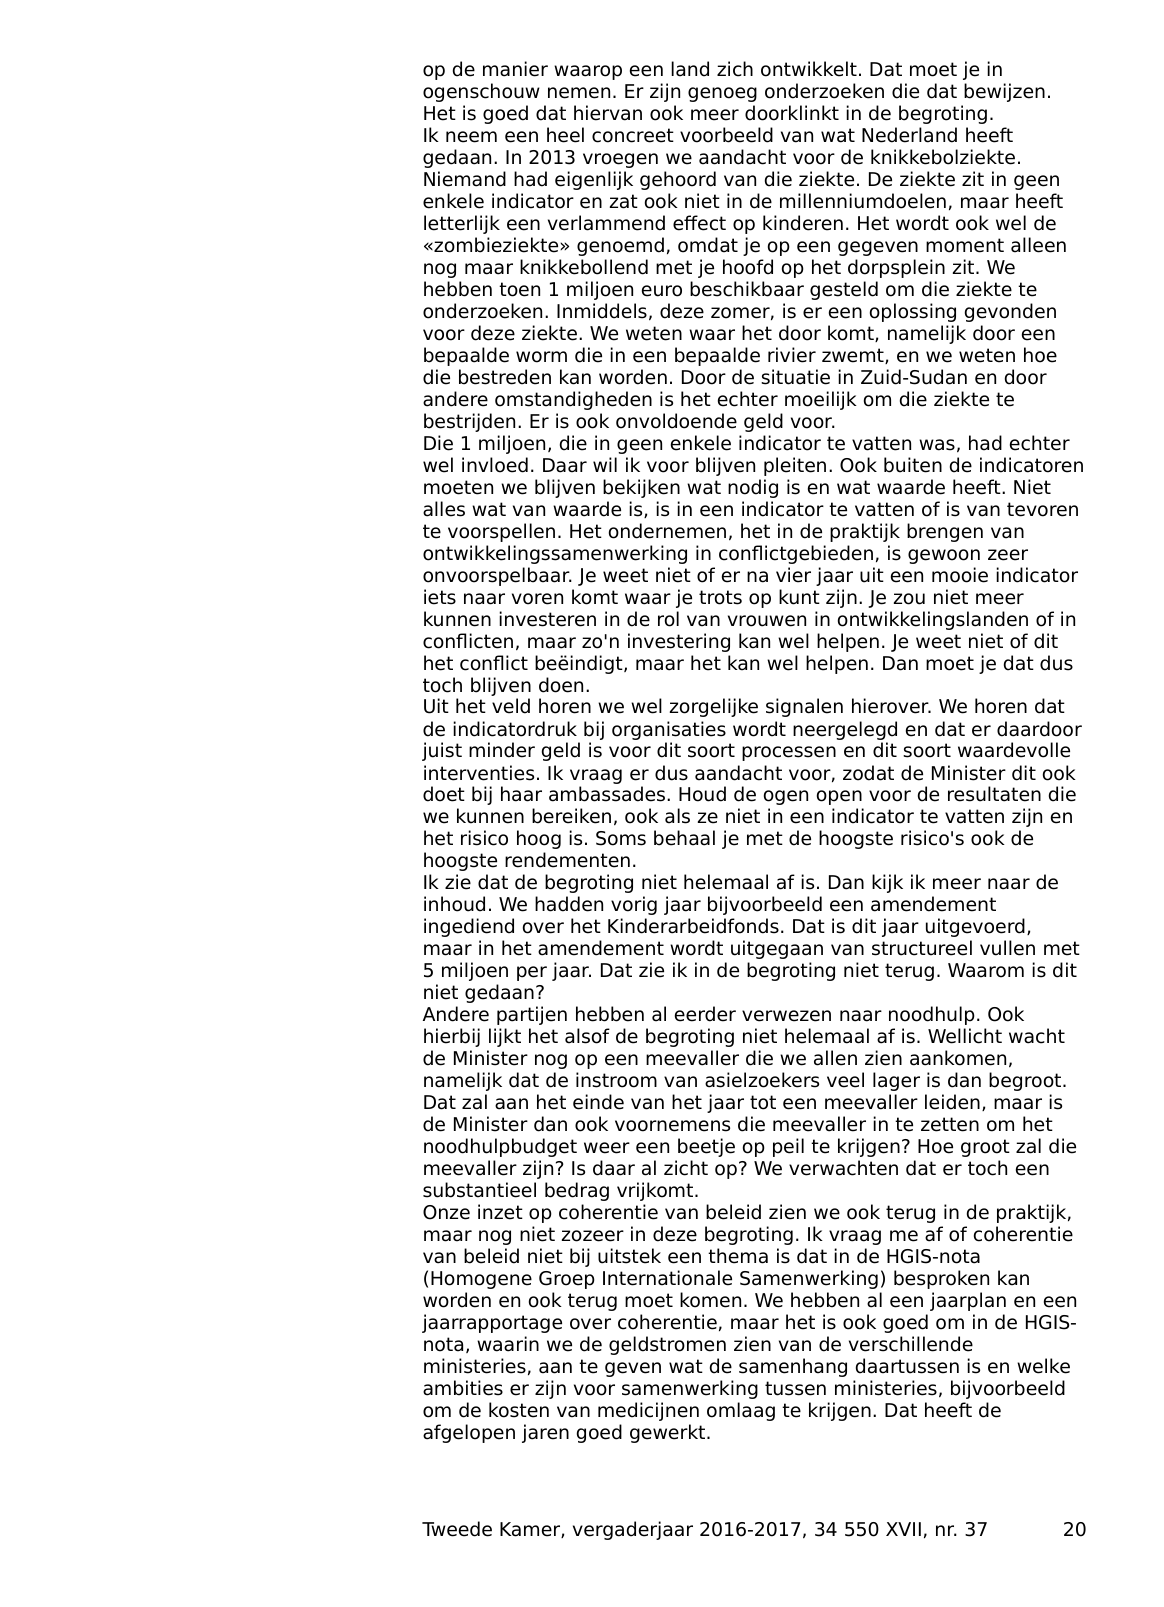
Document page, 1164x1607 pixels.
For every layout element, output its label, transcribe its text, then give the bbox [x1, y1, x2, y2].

text Ik neem een heel concreet voorbeeld van wat Nederland heeft gedaan. In 2013 vroegen we aandacht voor de knikkebolziekte. Niemand had eigenlijk gehoord van die ziekte. De ziekte zit in geen enkele indicator en zat ook niet in de millenniumdoelen, maar heeft letterlijk een verlammend effect op kinderen. Het wordt ook wel de «zombieziekte» genoemd, omdat je op een gegeven moment alleen nog maar knikkebollend met je hoofd op het dorpsplein zit. We hebben toen 1 miljoen euro beschikbaar gesteld om die ziekte te onderzoeken. Inmiddels, deze zomer, is er een oplossing gevonden voor deze ziekte. We weten waar het door komt, namelijk door een bepaalde worm die in een bepaalde rivier zwemt, en we weten hoe die bestreden kan worden. Door de situatie in Zuid-Sudan en door andere omstandigheden is het echter moeilijk om die ziekte te bestrijden. Er is ook onvoldoende geld voor. [422, 125, 1087, 433]
text Uit het veld horen we wel zorgelijke signalen hierover. We horen dat de indicatordruk bij organisaties wordt neergelegd en dat er daardoor juist minder geld is voor dit soort processen en dit soort waardevolle interventies. Ik vraag er dus aandacht voor, zodat de Minister dit ook doet bij haar ambassades. Houd de ogen open voor de resultaten die we kunnen bereiken, ook als ze niet in een indicator te vatten zijn en het risico hoog is. Soms behaal je met de hoogste risico's ook de hoogste rendementen. [422, 696, 1087, 872]
text Ik zie dat de begroting niet helemaal af is. Dan kijk ik meer naar de inhoud. We hadden vorig jaar bijvoorbeeld een amendement ingediend over het Kinderarbeidfonds. Dat is dit jaar uitgevoerd, maar in het amendement wordt uitgegaan van structureel vullen met 5 miljoen per jaar. Dat zie ik in de begroting niet terug. Waarom is dit niet gedaan? [422, 872, 1087, 1004]
text Die 1 miljoen, die in geen enkele indicator te vatten was, had echter wel invloed. Daar wil ik voor blijven pleiten. Ook buiten de indicatoren moeten we blijven bekijken wat nodig is en wat waarde heeft. Niet alles wat van waarde is, is in een indicator te vatten of is van tevoren te voorspellen. Het ondernemen, het in de praktijk brengen van ontwikkelingssamenwerking in conflictgebieden, is gewoon zeer onvoorspelbaar. Je weet niet of er na vier jaar uit een mooie indicator iets naar voren komt waar je trots op kunt zijn. Je zou niet meer kunnen investeren in de rol van vrouwen in ontwikkelingslanden of in conflicten, maar zo'n investering kan wel helpen. Je weet niet of dit het conflict beëindigt, maar het kan wel helpen. Dan moet je dat dus toch blijven doen. [422, 433, 1087, 696]
text op de manier waarop een land zich ontwikkelt. Dat moet je in ogenschouw nemen. Er zijn genoeg onderzoeken die dat bewijzen. Het is goed dat hiervan ook meer doorklinkt in de begroting. [422, 59, 1087, 125]
text Onze inzet op coherentie van beleid zien we ook terug in de praktijk, maar nog niet zozeer in deze begroting. Ik vraag me af of coherentie van beleid niet bij uitstek een thema is dat in de HGIS-nota (Homogene Groep Internationale Samenwerking) besproken kan worden en ook terug moet komen. We hebben al een jaarplan en een jaarrapportage over coherentie, maar het is ook goed om in de HGIS-nota, waarin we de geldstromen zien van de verschillende ministeries, aan te geven wat de samenhang daartussen is en welke ambities er zijn voor samenwerking tussen ministeries, bijvoorbeeld om de kosten van medicijnen omlaag te krijgen. Dat heeft de afgelopen jaren goed gewerkt. [422, 1202, 1087, 1444]
text Andere partijen hebben al eerder verwezen naar noodhulp. Ook hierbij lijkt het alsof de begroting niet helemaal af is. Wellicht wacht de Minister nog op een meevaller die we allen zien aankomen, namelijk dat de instroom van asielzoekers veel lager is dan begroot. Dat zal aan het einde van het jaar tot een meevaller leiden, maar is de Minister dan ook voornemens die meevaller in te zetten om het noodhulpbudget weer een beetje op peil te krijgen? Hoe groot zal die meevaller zijn? Is daar al zicht op? We verwachten dat er toch een substantieel bedrag vrijkomt. [422, 1004, 1087, 1202]
